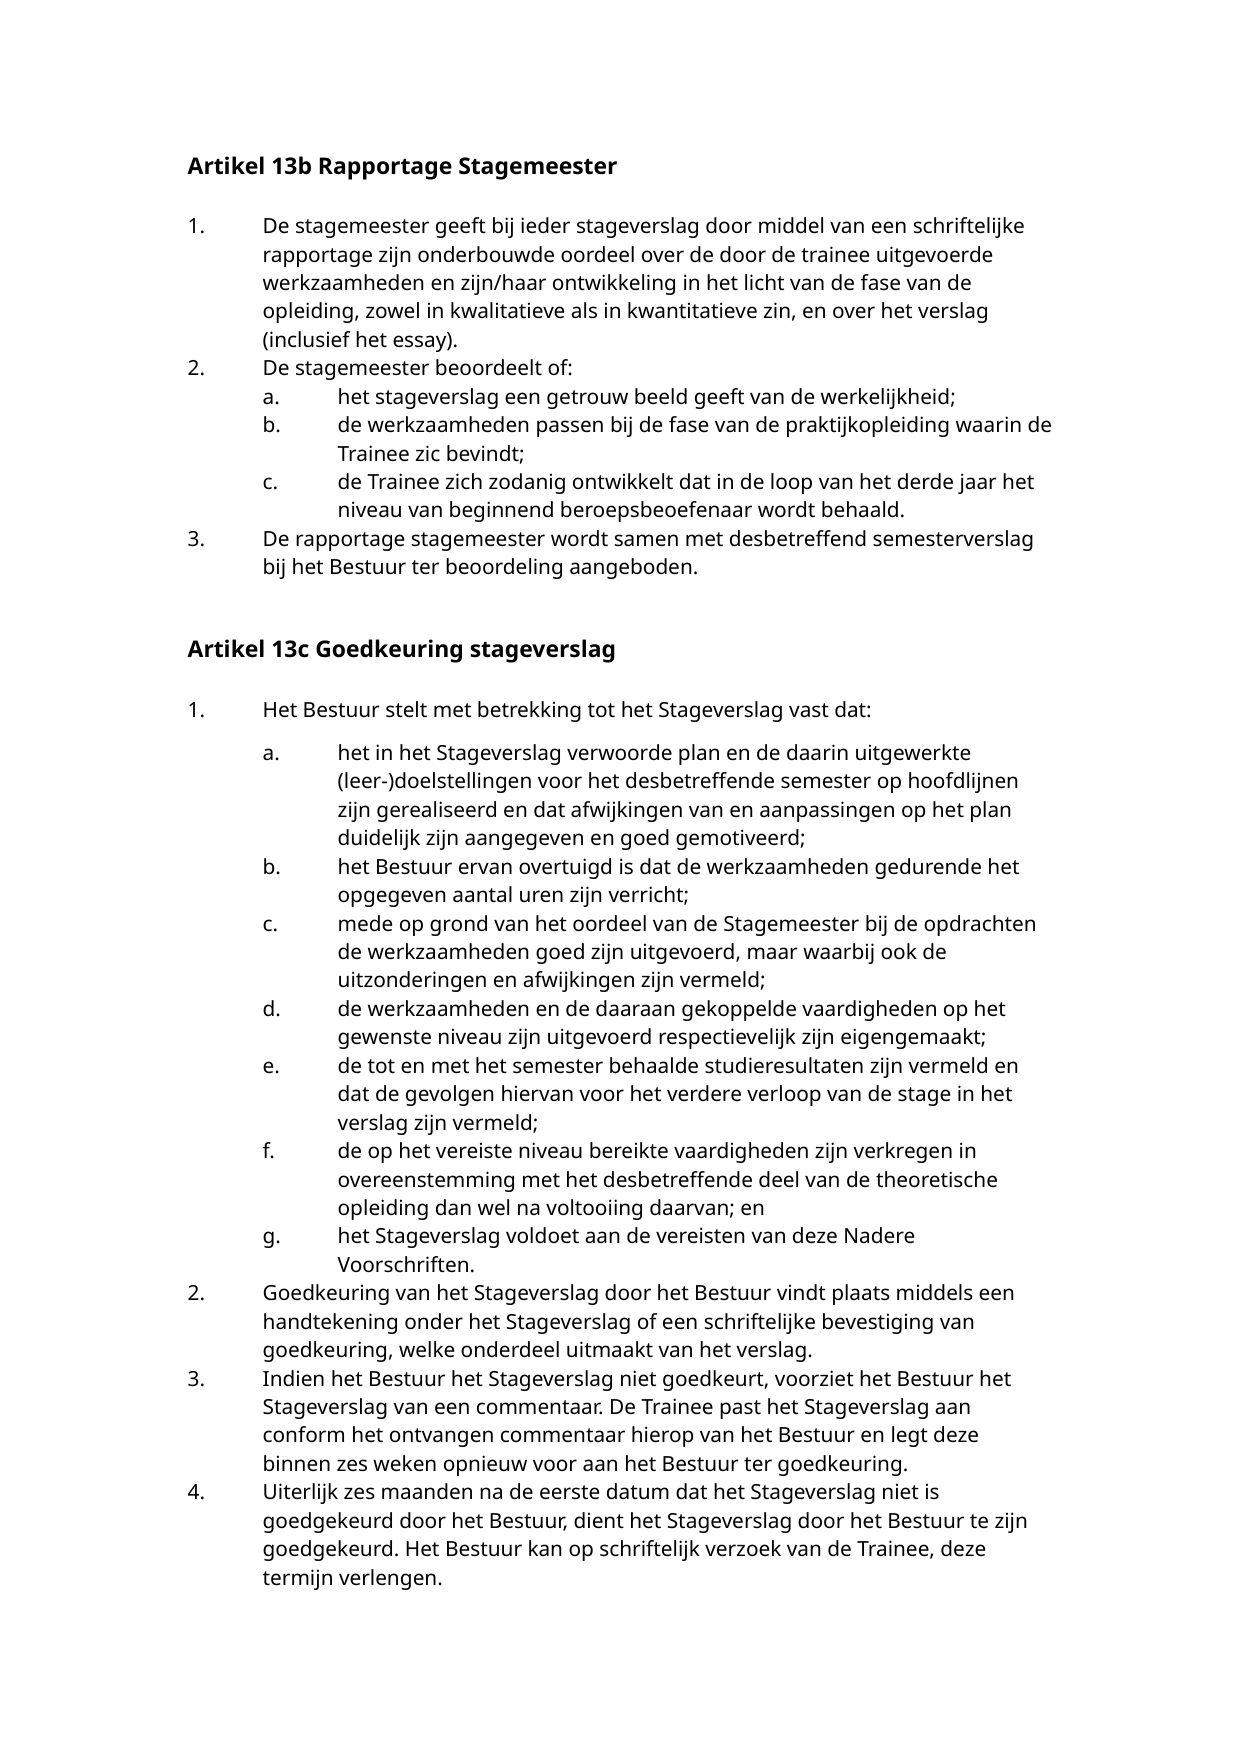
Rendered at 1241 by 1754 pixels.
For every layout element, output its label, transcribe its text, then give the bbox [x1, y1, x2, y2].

list Het Bestuur stelt met betrekking tot het Stageverslag vast dat: [187, 695, 1053, 723]
list het stageverslag een getrouw beeld geeft van de werkelijkheid; [262, 382, 1053, 410]
list de op het vereiste niveau bereikte vaardigheden zijn verkregen in overeenstemming met het desbetreffende deel van de theoretische opleiding dan wel na voltooiing daarvan; en [262, 1136, 1053, 1222]
list de werkzaamheden passen bij de fase van de praktijkopleiding waarin de Trainee zic bevindt; [262, 410, 1053, 467]
list mede op grond van het oordeel van de Stagemeester bij de opdrachten de werkzaamheden goed zijn uitgevoerd, maar waarbij ook de uitzonderingen en afwijkingen zijn vermeld; [262, 909, 1053, 994]
list de tot en met het semester behaalde studieresultaten zijn vermeld en dat de gevolgen hiervan voor het verdere verloop van de stage in het verslag zijn vermeld; [262, 1051, 1053, 1136]
list de Trainee zich zodanig ontwikkelt dat in de loop van het derde jaar het niveau van beginnend beroepsbeoefenaar wordt behaald. [262, 467, 1053, 524]
list het in het Stageverslag verwoorde plan en de daarin uitgewerkte (leer-)doelstellingen voor het desbetreffende semester op hoofdlijnen zijn gerealiseerd en dat afwijkingen van en aanpassingen op het plan duidelijk zijn aangegeven en goed gemotiveerd; [262, 738, 1053, 852]
list De stagemeester beoordeelt of: [187, 353, 1053, 382]
list Uiterlijk zes maanden na de eerste datum dat het Stageverslag niet is goedgekeurd door het Bestuur, dient het Stageverslag door het Bestuur te zijn goedgekeurd. Het Bestuur kan op schriftelijk verzoek van de Trainee, deze termijn verlengen. [187, 1477, 1053, 1591]
list het Bestuur ervan overtuigd is dat de werkzaamheden gedurende het opgegeven aantal uren zijn verricht; [262, 852, 1053, 909]
list Indien het Bestuur het Stageverslag niet goedkeurt, voorziet het Bestuur het Stageverslag van een commentaar. De Trainee past het Stageverslag aan conform het ontvangen commentaar hierop van het Bestuur en legt deze binnen zes weken opnieuw voor aan het Bestuur ter goedkeuring. [187, 1364, 1053, 1477]
list De stagemeester geeft bij ieder stageverslag door middel van een schriftelijke rapportage zijn onderbouwde oordeel over de door de trainee uitgevoerde werkzaamheden en zijn/haar ontwikkeling in het licht van de fase van de opleiding, zowel in kwalitatieve als in kwantitatieve zin, en over het verslag (inclusief het essay). [187, 211, 1053, 353]
list De rapportage stagemeester wordt samen met desbetreffend semesterverslag bij het Bestuur ter beoordeling aangeboden. [187, 524, 1053, 581]
list het Stageverslag voldoet aan de vereisten van deze Nadere Voorschriften. [262, 1222, 1053, 1278]
list Goedkeuring van het Stageverslag door het Bestuur vindt plaats middels een handtekening onder het Stageverslag of een schriftelijke bevestiging van goedkeuring, welke onderdeel uitmaakt van het verslag. [187, 1278, 1053, 1364]
subtitle Artikel 13b Rapportage Stagemeester [187, 150, 1053, 181]
subtitle Artikel 13c Goedkeuring stageverslag [187, 633, 1053, 665]
list de werkzaamheden en de daaraan gekoppelde vaardigheden op het gewenste niveau zijn uitgevoerd respectievelijk zijn eigengemaakt; [262, 994, 1053, 1051]
